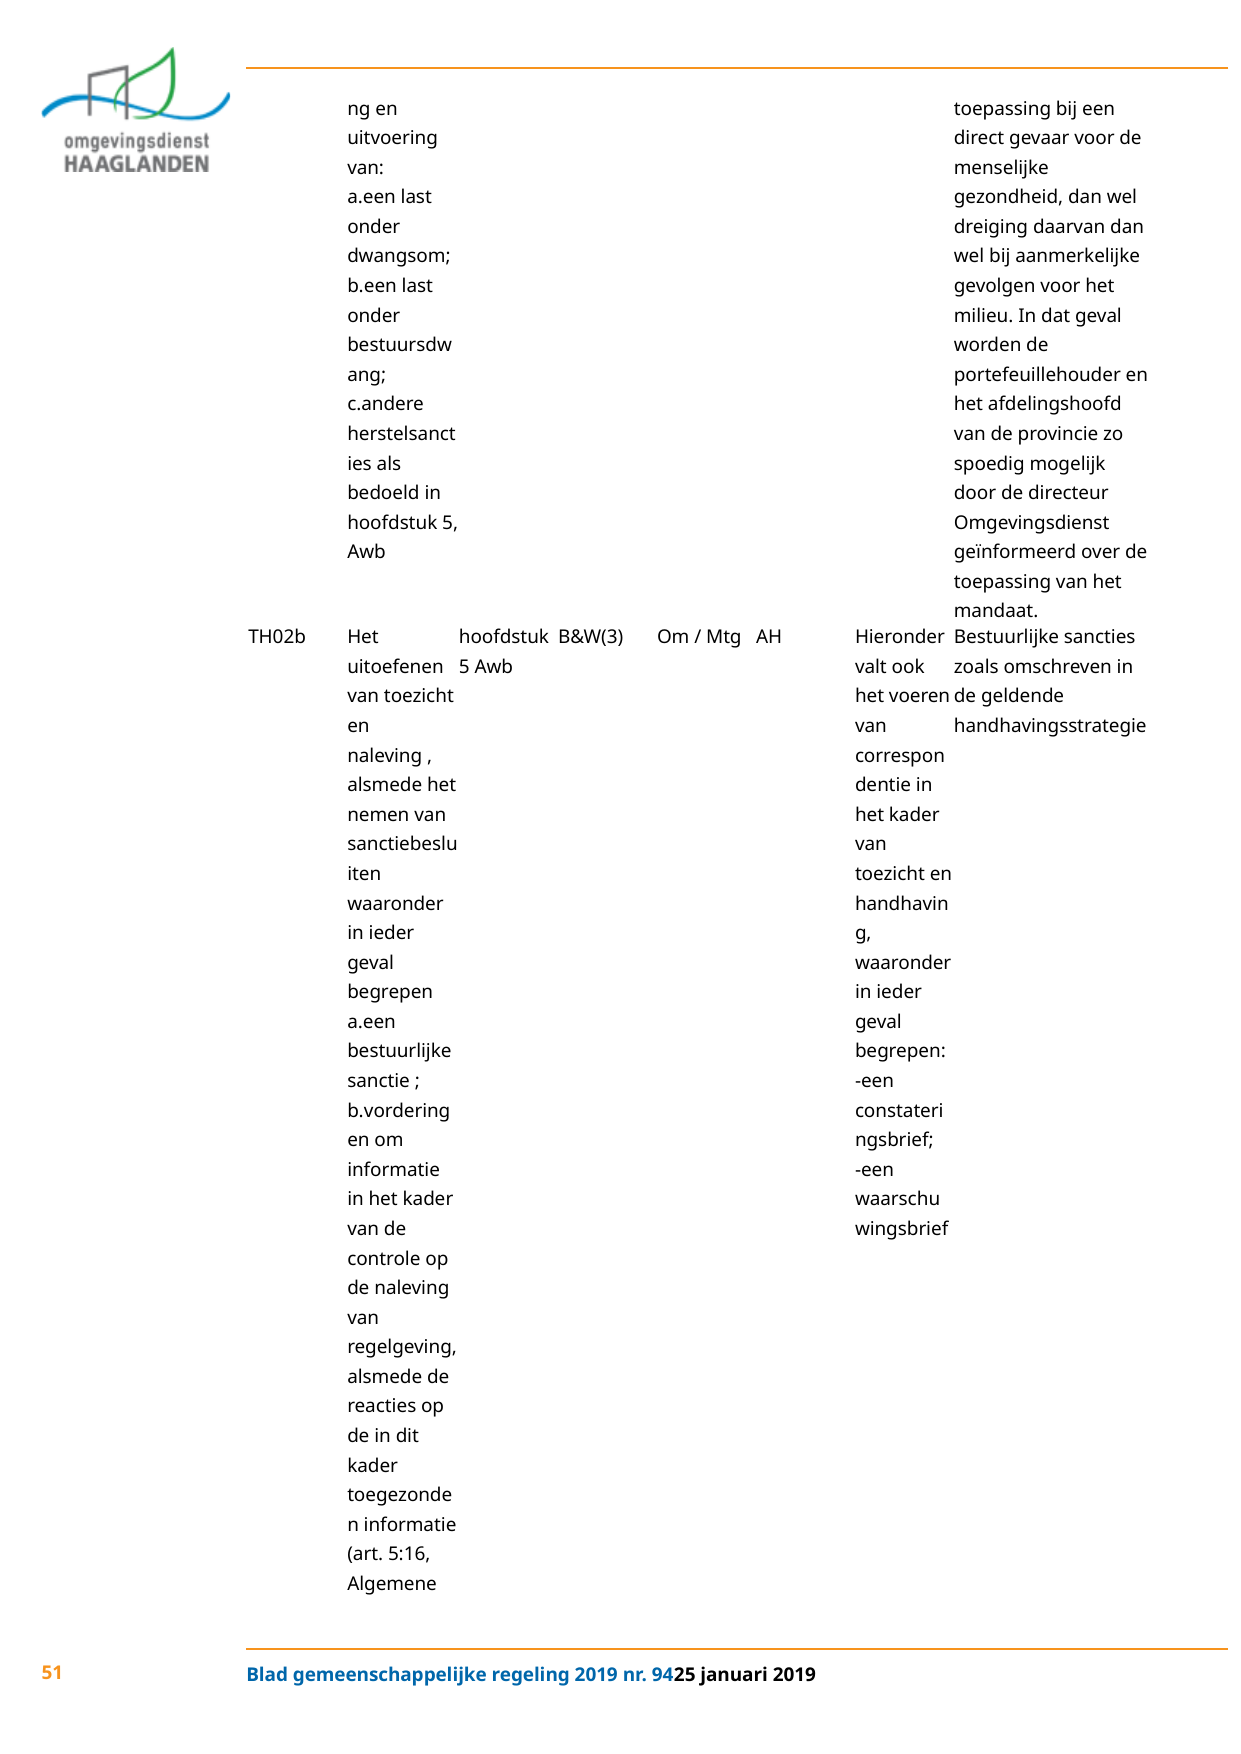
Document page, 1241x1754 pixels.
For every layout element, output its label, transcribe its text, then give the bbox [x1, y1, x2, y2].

table_cell [756, 95, 855, 623]
table_cell Hieronder valt ook het voeren van correspondentie in het kader van toezicht en handhaving, waaronder in ieder geval begrepen: -een constateringsbrief; -een waarschuwingsbrief [855, 624, 954, 1596]
table_cell ng en uitvoering van: a.een last onder dwangsom; b.een last onder bestuursdwang; c.andere herstelsancties als bedoeld in hoofdstuk 5, Awb [347, 95, 459, 623]
table_cell [459, 95, 558, 623]
table_cell Bestuurlijke sancties zoals omschreven in de geldende handhavingsstrategie [954, 624, 1152, 1596]
table_cell toepassing bij een direct gevaar voor de menselijke gezondheid, dan wel dreiging daarvan dan wel bij aanmerkelijke gevolgen voor het milieu. In dat geval worden de portefeuillehouder en het afdelingshoofd van de provincie zo spoedig mogelijk door de directeur Omgevingsdienst geïnformeerd over de toepassing van het mandaat. [954, 95, 1152, 623]
table_cell hoofdstuk 5 Awb [459, 624, 558, 1596]
table_cell [657, 95, 756, 623]
table_cell Het uitoefenen van toezicht en naleving , alsmede het nemen van sanctiebesluiten waaronder in ieder geval begrepen a.een bestuurlijke sanctie ; b.vorderingen om informatie in het kader van de controle op de naleving van regelgeving, alsmede de reacties op de in dit kader toegezonden informatie (art. 5:16, Algemene [347, 624, 459, 1596]
table_cell [855, 95, 954, 623]
table_cell B&W(3) [558, 624, 657, 1596]
picture [41, 47, 231, 172]
table_cell Om / Mtg [657, 624, 756, 1596]
table_cell [248, 95, 347, 623]
table_cell TH02b [248, 624, 347, 1596]
table_cell [558, 95, 657, 623]
table_cell AH [756, 624, 855, 1596]
